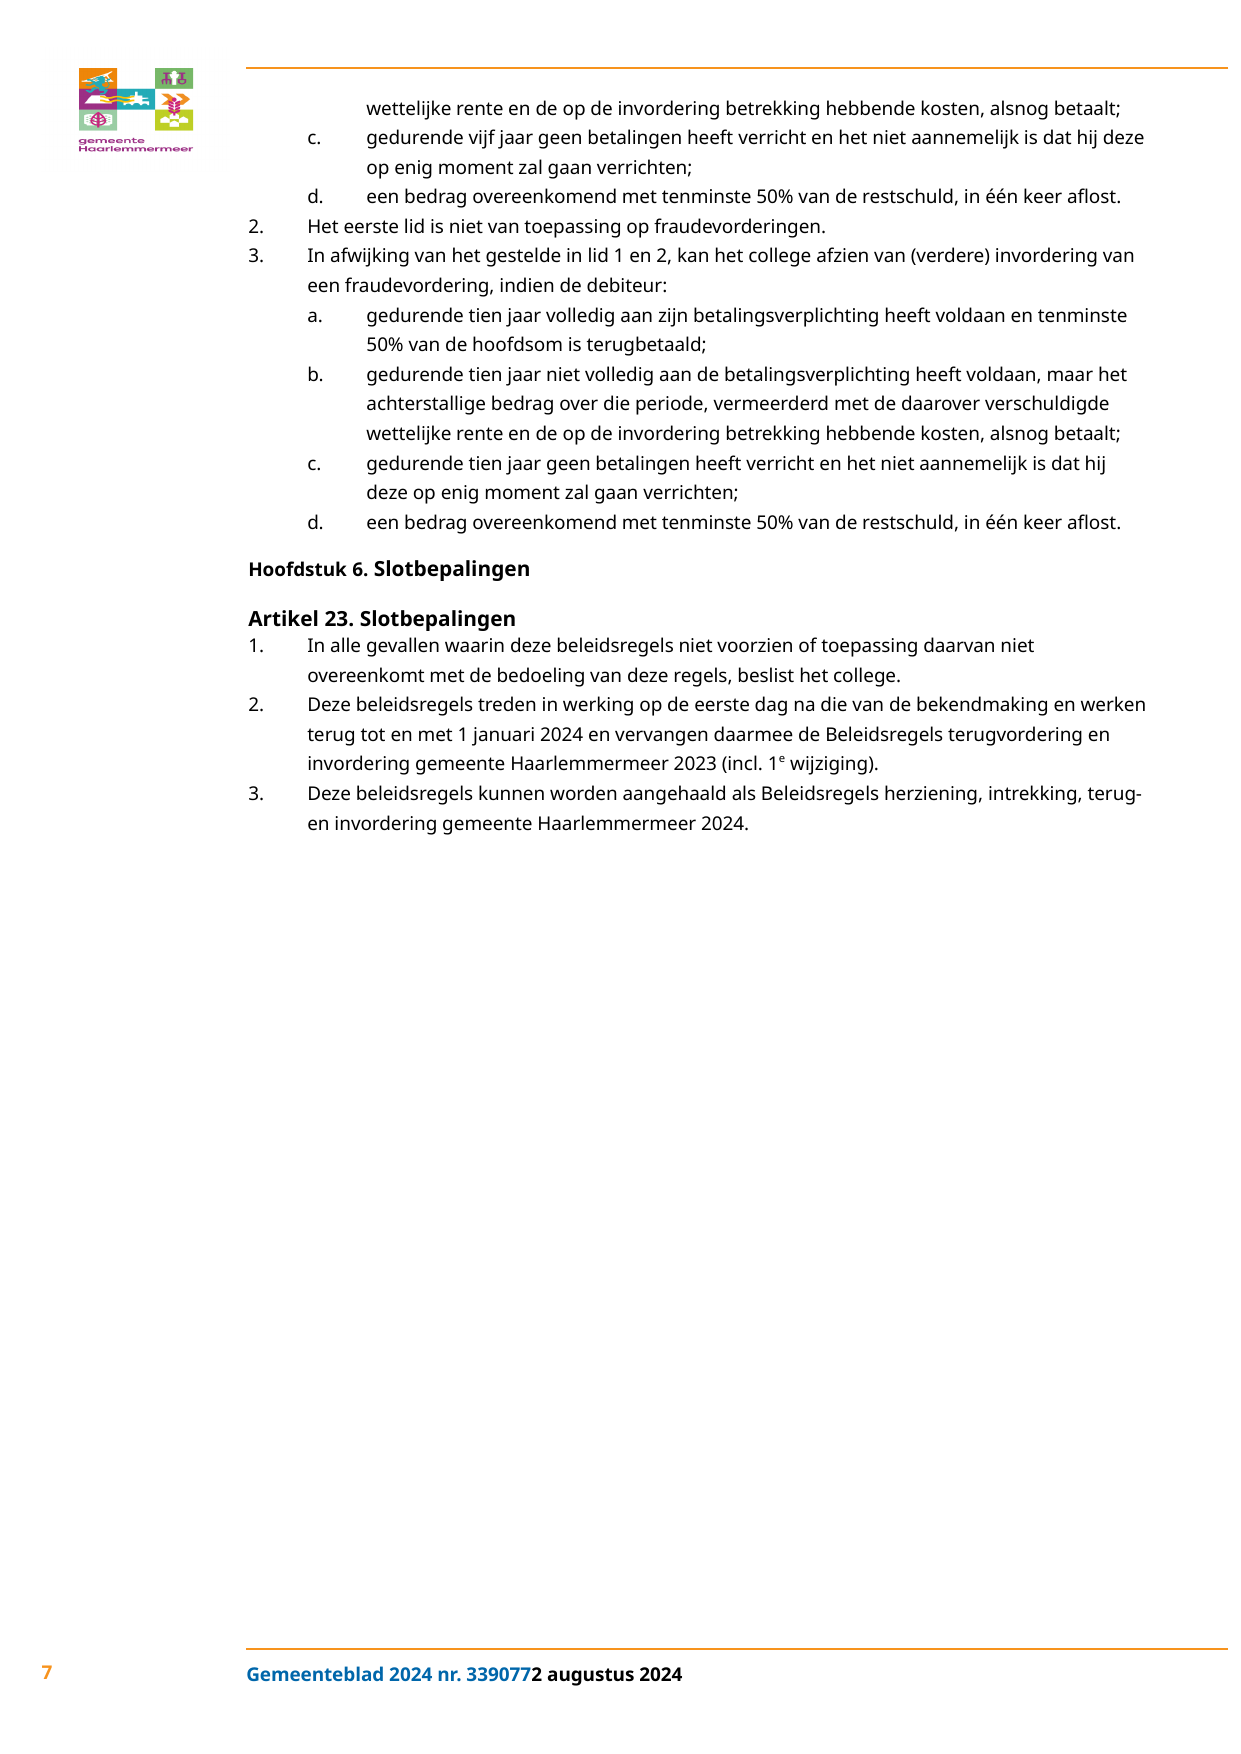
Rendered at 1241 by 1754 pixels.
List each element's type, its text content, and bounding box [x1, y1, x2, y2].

text Hoofdstuk 6. Slotbepalingen [248, 554, 1152, 583]
list Deze beleidsregels kunnen worden aangehaald als Beleidsregels herziening, intrekking, terug- en invordering gemeente Haarlemmermeer 2024. [248, 780, 1152, 836]
list wettelijke rente en de op de invordering betrekking hebbende kosten, alsnog betaalt; [307, 95, 1152, 121]
list In afwijking van het gestelde in lid 1 en 2, kan het college afzien van (verdere) invordering van een fraudevordering, indien de debiteur: [248, 243, 1152, 298]
list een bedrag overeenkomend met tenminste 50% van de restschuld, in één keer aflost. [307, 183, 1152, 209]
list In alle gevallen waarin deze beleidsregels niet voorzien of toepassing daarvan niet overeenkomt met de bedoeling van deze regels, beslist het college. [248, 632, 1152, 688]
list gedurende tien jaar niet volledig aan de betalingsverplichting heeft voldaan, maar het achterstallige bedrag over die periode, vermeerderd met de daarover verschuldigde wettelijke rente en de op de invordering betrekking hebbende kosten, alsnog betaalt; [307, 361, 1152, 446]
text Artikel 23. Slotbepalingen [248, 604, 1152, 632]
list gedurende tien jaar volledig aan zijn betalingsverplichting heeft voldaan en tenminste 50% van de hoofdsom is terugbetaald; [307, 302, 1152, 357]
list gedurende vijf jaar geen betalingen heeft verricht en het niet aannemelijk is dat hij deze op enig moment zal gaan verrichten; [307, 124, 1152, 180]
list Deze beleidsregels treden in werking op de eerste dag na die van de bekendmaking en werken terug tot en met 1 januari 2024 en vervangen daarmee de Beleidsregels terugvordering en invordering gemeente Haarlemmermeer 2023 (incl. 1e wijziging). [248, 691, 1152, 776]
list Het eerste lid is niet van toepassing op fraudevorderingen. [248, 213, 1152, 239]
list een bedrag overeenkomend met tenminste 50% van de restschuld, in één keer aflost. [307, 509, 1152, 535]
picture [41, 47, 231, 172]
list gedurende tien jaar geen betalingen heeft verricht en het niet aannemelijk is dat hij deze op enig moment zal gaan verrichten; [307, 450, 1152, 505]
